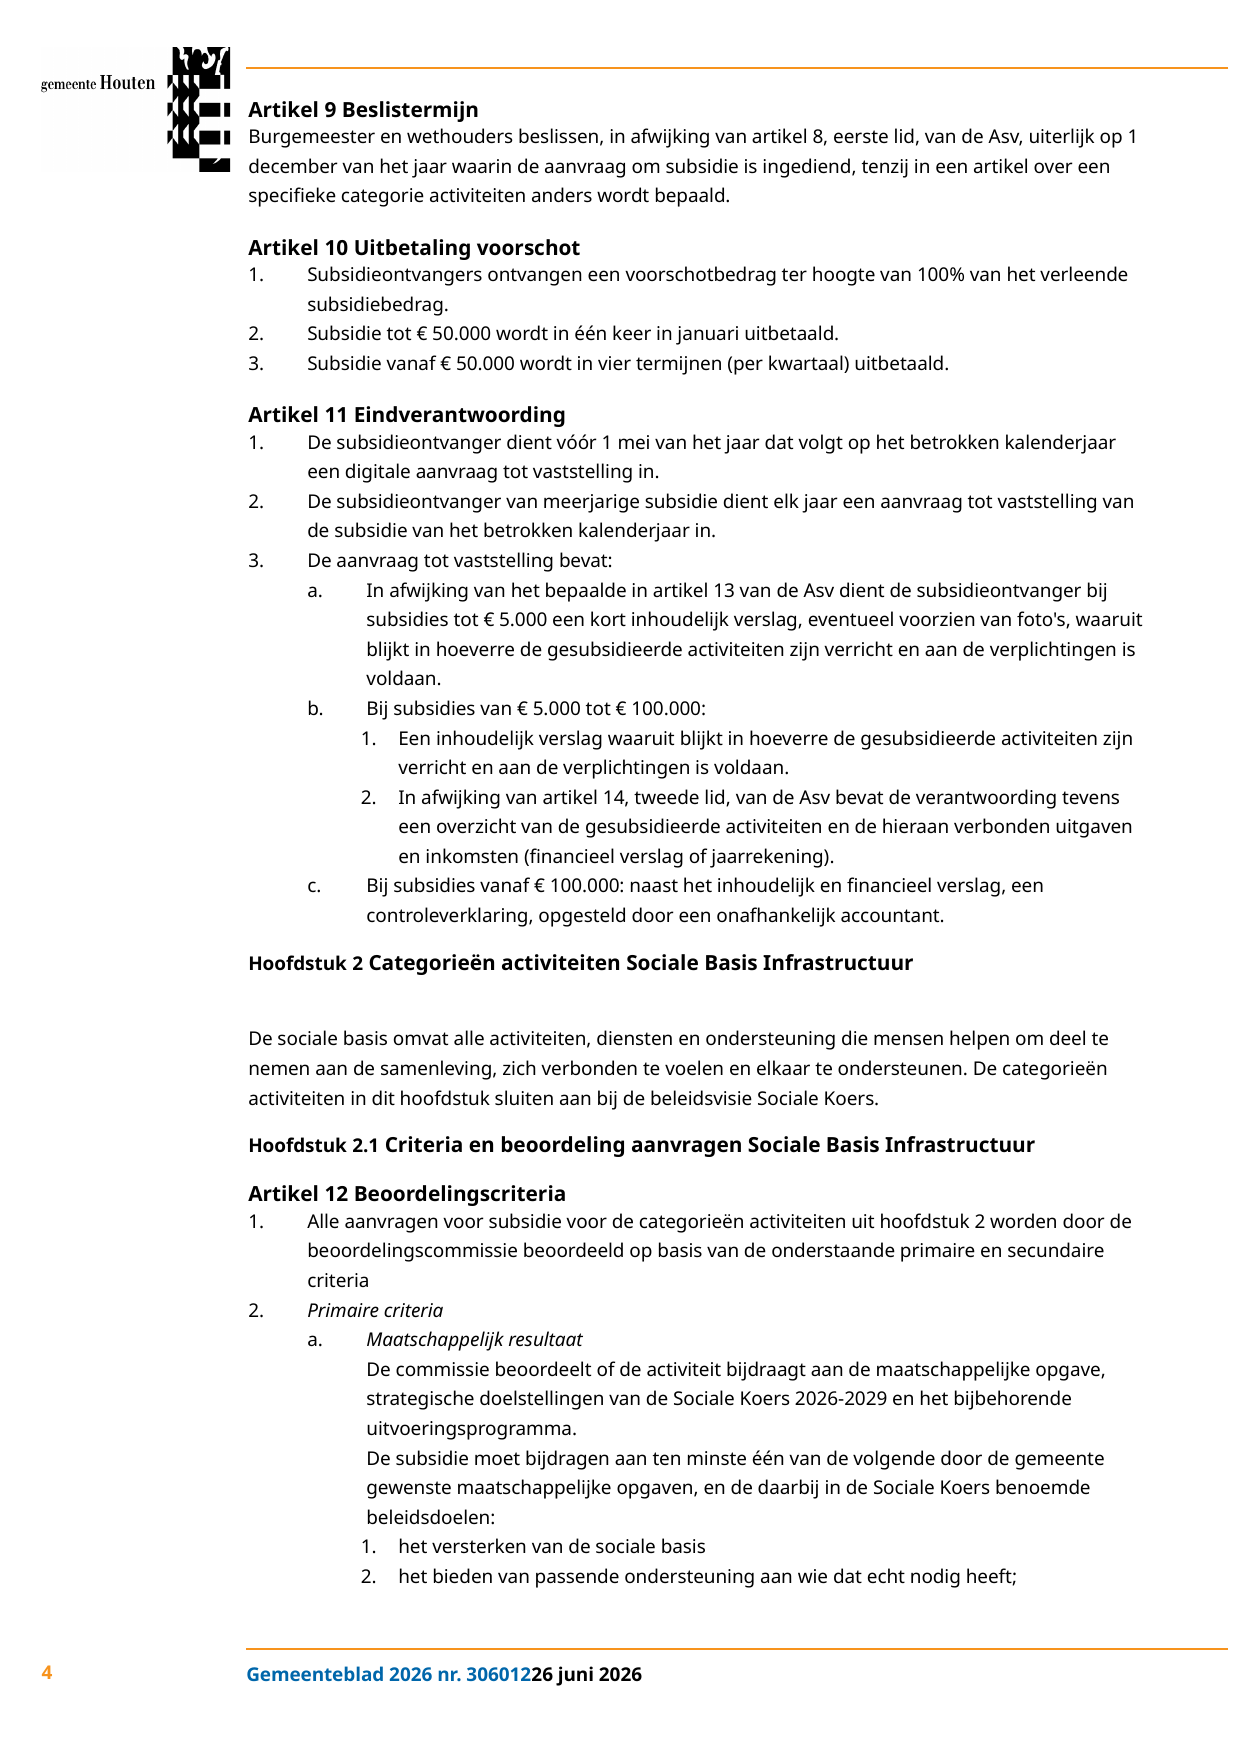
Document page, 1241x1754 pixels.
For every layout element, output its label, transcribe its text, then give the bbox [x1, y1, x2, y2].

list Bij subsidies vanaf € 100.000: naast het inhoudelijk en financieel verslag, een controleverklaring, opgesteld door een onafhankelijk accountant. [307, 873, 1152, 928]
list De subsidieontvanger dient vóór 1 mei van het jaar dat volgt op het betrokken kalenderjaar een digitale aanvraag tot vaststelling in. [248, 429, 1152, 484]
text Hoofdstuk 2 Categorieën activiteiten Sociale Basis Infrastructuur [248, 948, 1152, 976]
text Hoofdstuk 2.1 Criteria en beoordeling aanvragen Sociale Basis Infrastructuur [248, 1130, 1152, 1159]
list Bij subsidies van € 5.000 tot € 100.000: [307, 695, 1152, 721]
list Subsidie vanaf € 50.000 wordt in vier termijnen (per kwartaal) uitbetaald. [248, 350, 1152, 376]
text Artikel 11 Eindverantwoording [248, 400, 1152, 429]
text De sociale basis omvat alle activiteiten, diensten en ondersteuning die mensen helpen om deel te nemen aan de samenleving, zich verbonden te voelen en elkaar te ondersteunen. De categorieën activiteiten in dit hoofdstuk sluiten aan bij de beleidsvisie Sociale Koers. [248, 1026, 1152, 1110]
list De aanvraag tot vaststelling bevat: [248, 547, 1152, 573]
list Primaire criteria [248, 1297, 1152, 1322]
list het bieden van passende ondersteuning aan wie dat echt nodig heeft; [361, 1563, 1152, 1589]
text Artikel 12 Beoordelingscriteria [248, 1179, 1152, 1208]
list Een inhoudelijk verslag waaruit blijkt in hoeverre de gesubsidieerde activiteiten zijn verricht en aan de verplichtingen is voldaan. [361, 725, 1152, 780]
list Maatschappelijk resultaat [307, 1326, 1152, 1352]
text Artikel 9 Beslistermijn [248, 95, 1152, 123]
list De commissie beoordeelt of de activiteit bijdraagt aan de maatschappelijke opgave, strategische doelstellingen van de Sociale Koers 2026-2029 en het bijbehorende uitvoeringsprogramma. [307, 1356, 1152, 1441]
list In afwijking van het bepaalde in artikel 13 van de Asv dient de subsidieontvanger bij subsidies tot € 5.000 een kort inhoudelijk verslag, eventueel voorzien van foto's, waaruit blijkt in hoeverre de gesubsidieerde activiteiten zijn verricht en aan de verplichtingen is voldaan. [307, 577, 1152, 691]
text Artikel 10 Uitbetaling voorschot [248, 233, 1152, 261]
list De subsidieontvanger van meerjarige subsidie dient elk jaar een aanvraag tot vaststelling van de subsidie van het betrokken kalenderjaar in. [248, 488, 1152, 543]
picture [41, 47, 231, 172]
list Subsidie tot € 50.000 wordt in één keer in januari uitbetaald. [248, 320, 1152, 346]
text Burgemeester en wethouders beslissen, in afwijking van artikel 8, eerste lid, van de Asv, uiterlijk op 1 december van het jaar waarin de aanvraag om subsidie is ingediend, tenzij in een artikel over een specifieke categorie activiteiten anders wordt bepaald. [248, 123, 1152, 208]
list In afwijking van artikel 14, tweede lid, van de Asv bevat de verantwoording tevens een overzicht van de gesubsidieerde activiteiten en de hieraan verbonden uitgaven en inkomsten (financieel verslag of jaarrekening). [361, 784, 1152, 869]
list Alle aanvragen voor subsidie voor de categorieën activiteiten uit hoofdstuk 2 worden door de beoordelingscommissie beoordeeld op basis van de onderstaande primaire en secundaire criteria [248, 1208, 1152, 1293]
list het versterken van de sociale basis [361, 1533, 1152, 1559]
list Subsidieontvangers ontvangen een voorschotbedrag ter hoogte van 100% van het verleende subsidiebedrag. [248, 261, 1152, 317]
list De subsidie moet bijdragen aan ten minste één van de volgende door de gemeente gewenste maatschappelijke opgaven, en de daarbij in de Sociale Koers benoemde beleidsdoelen: [307, 1445, 1152, 1529]
